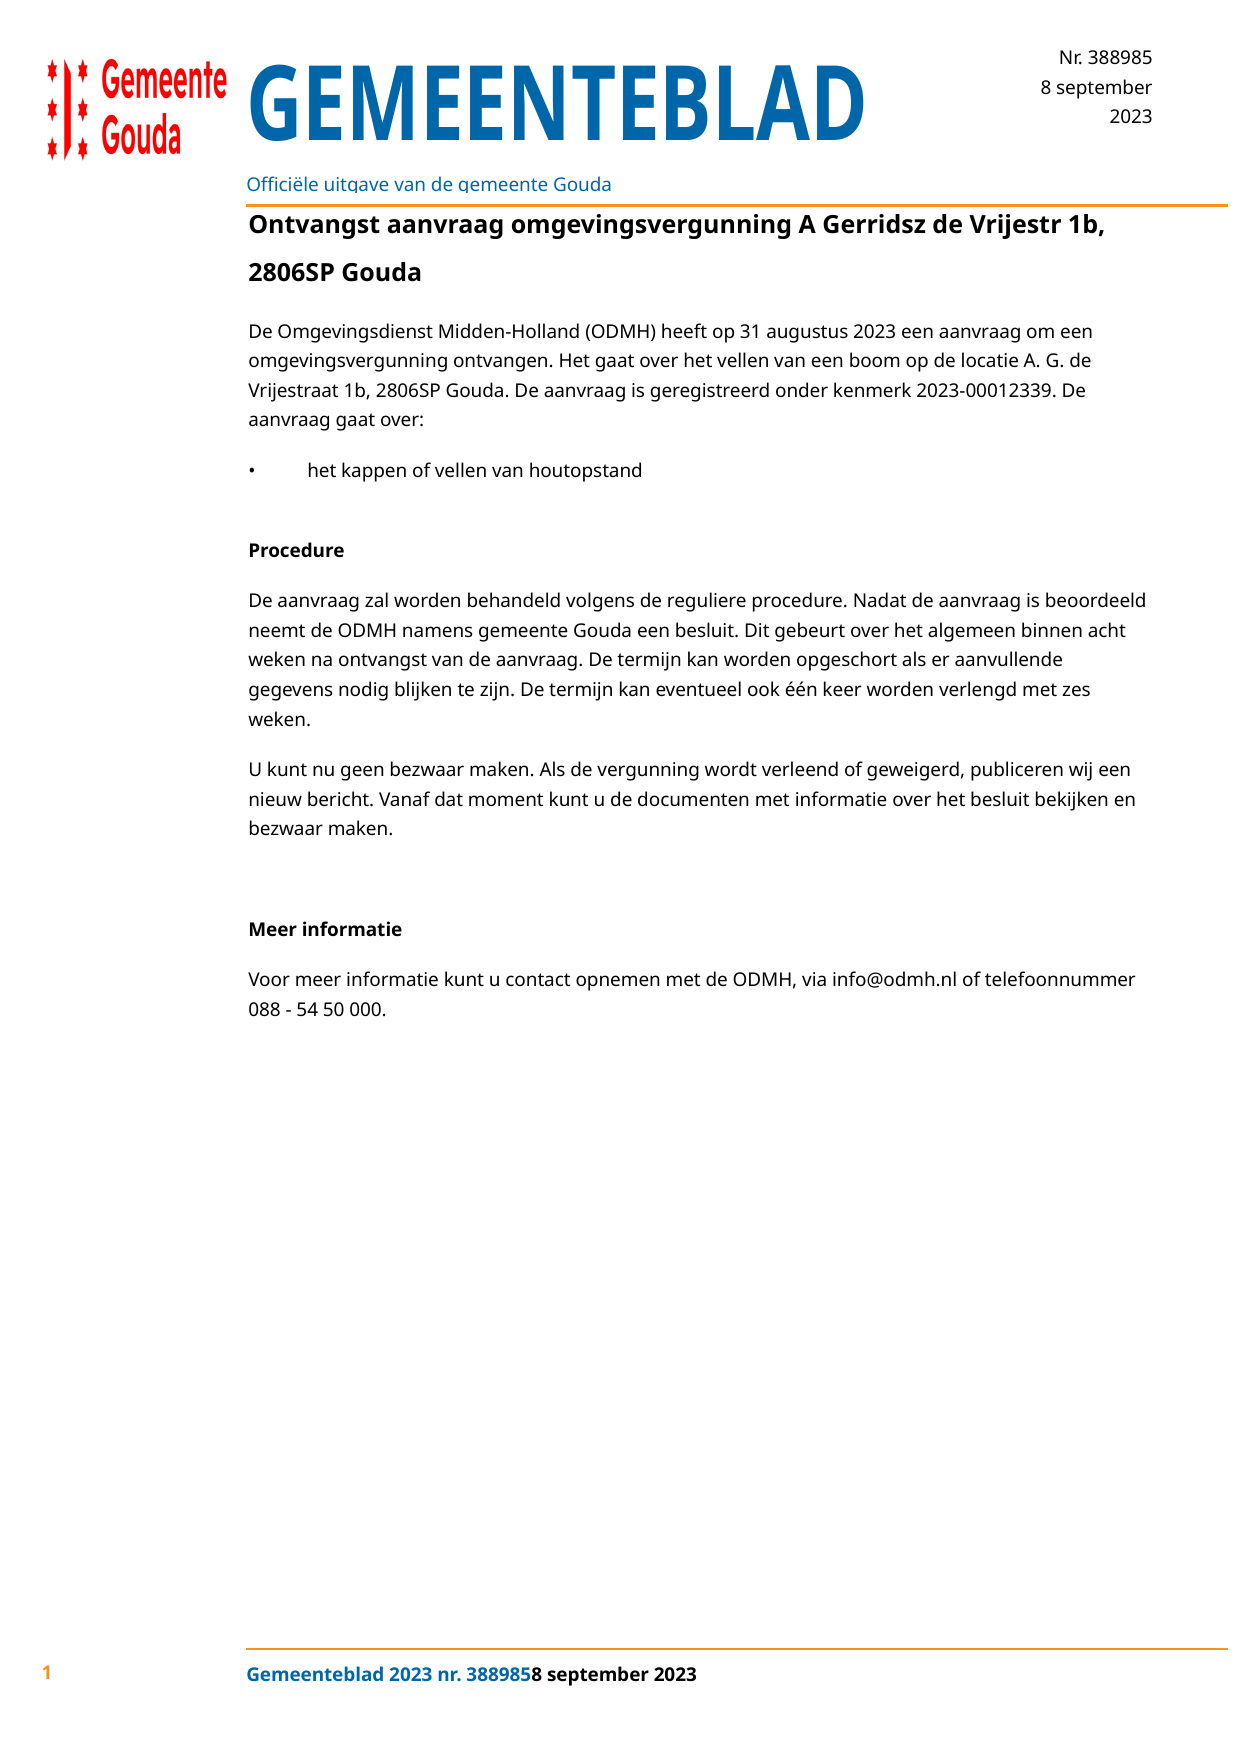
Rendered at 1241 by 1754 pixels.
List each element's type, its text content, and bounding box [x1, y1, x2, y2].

list het kappen of vellen van houtopstand [248, 457, 1152, 483]
text U kunt nu geen bezwaar maken. Als de vergunning wordt verleend of geweigerd, publiceren wij een nieuw bericht. Vanaf dat moment kunt u de documenten met informatie over het besluit bekijken en bezwaar maken. [248, 756, 1152, 841]
text Procedure [248, 537, 1152, 563]
text Meer informatie [248, 916, 1152, 942]
text De aanvraag zal worden behandeld volgens de reguliere procedure. Nadat de aanvraag is beoordeeld neemt de ODMH namens gemeente Gouda een besluit. Dit gebeurt over het algemeen binnen acht weken na ontvangst van de aanvraag. De termijn kan worden opgeschort als er aanvullende gegevens nodig blijken te zijn. De termijn kan eventueel ook één keer worden verlengd met zes weken. [248, 587, 1152, 732]
text Voor meer informatie kunt u contact opnemen met de ODMH, via info@odmh.nl of telefoonnummer 088 - 54 50 000. [248, 967, 1152, 1022]
picture [41, 47, 231, 172]
text De Omgevingsdienst Midden-Holland (ODMH) heeft op 31 augustus 2023 een aanvraag om een omgevingsvergunning ontvangen. Het gaat over het vellen van een boom op de locatie A. G. de Vrijestraat 1b, 2806SP Gouda. De aanvraag is geregistreerd onder kenmerk 2023-00012339. De aanvraag gaat over: [248, 318, 1152, 432]
text Ontvangst aanvraag omgevingsvergunning A Gerridsz de Vrijestr 1b, 2806SP Gouda [248, 207, 1152, 288]
